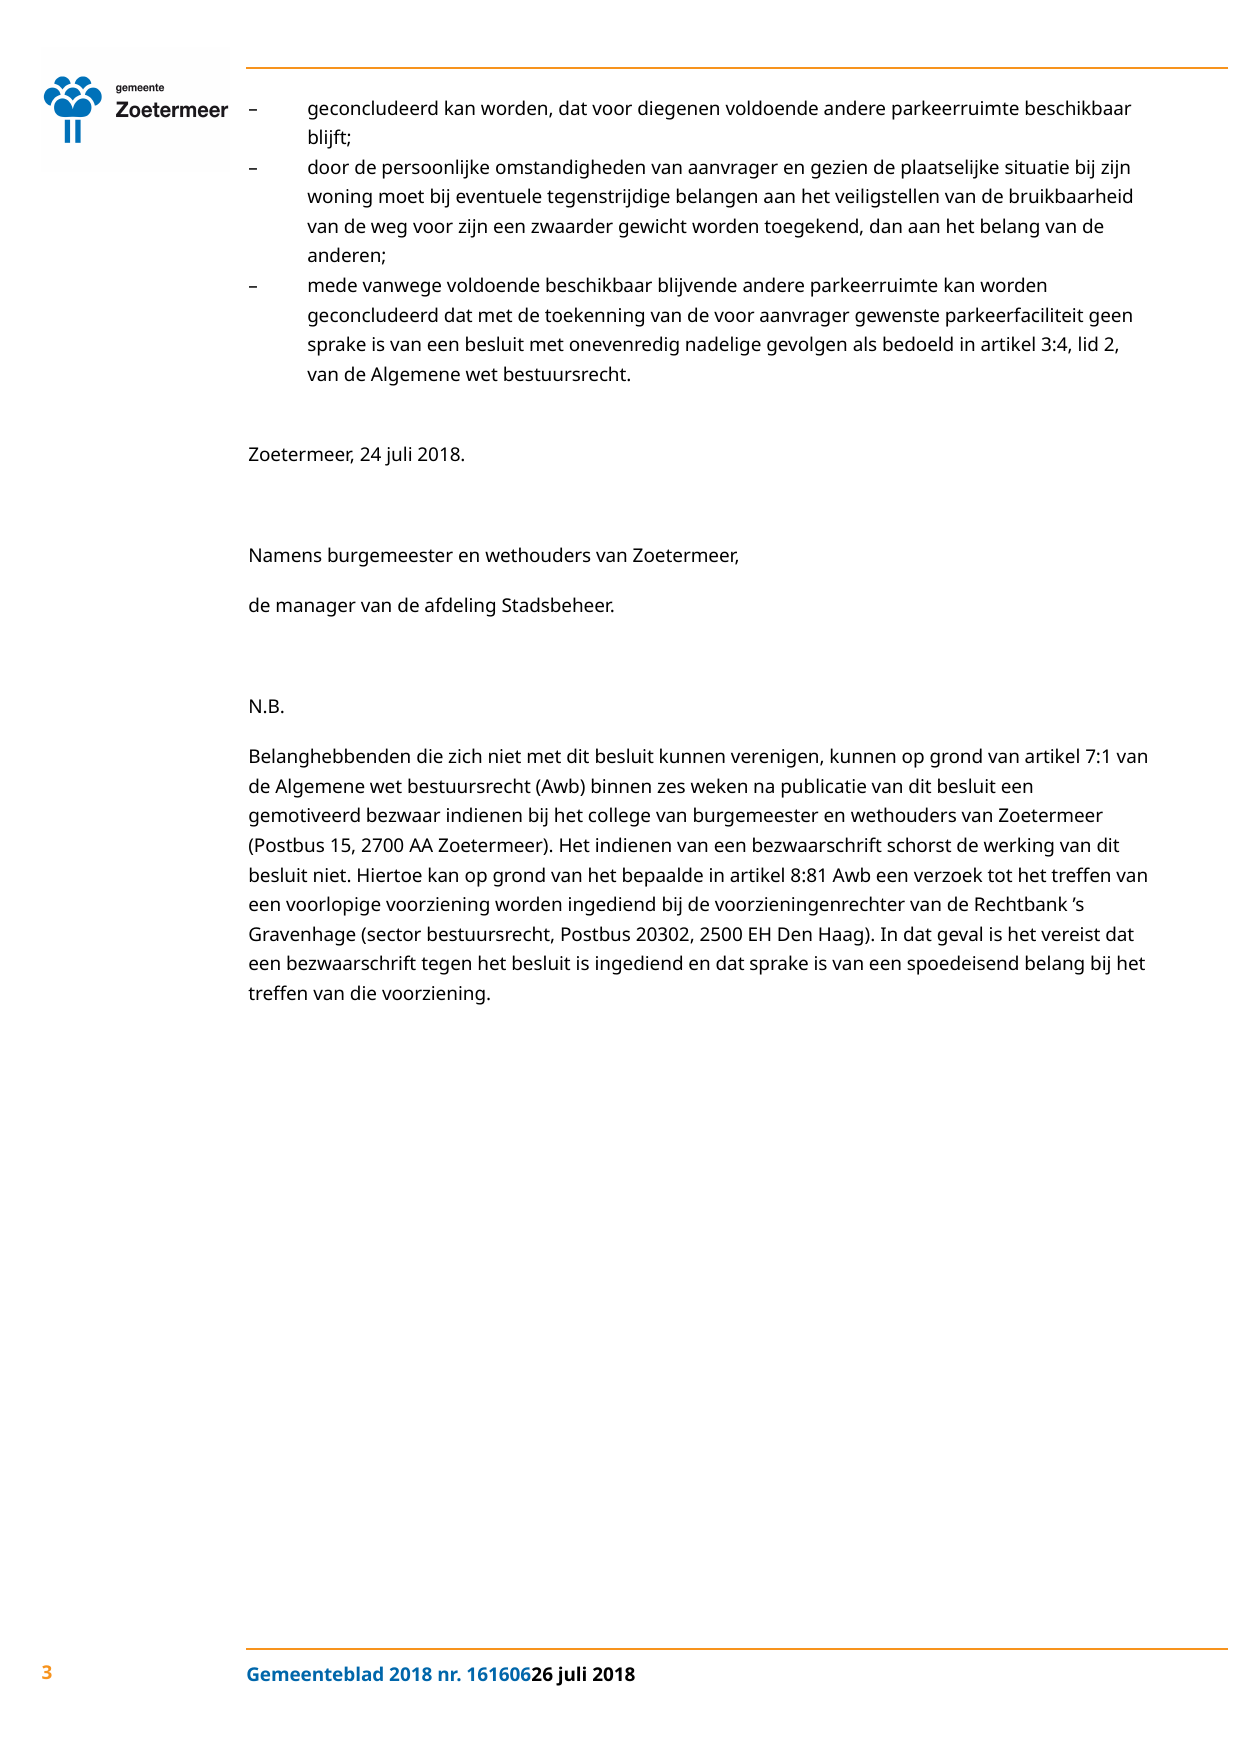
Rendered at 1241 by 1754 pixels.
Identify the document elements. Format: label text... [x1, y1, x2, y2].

text Belanghebbenden die zich niet met dit besluit kunnen verenigen, kunnen op grond van artikel 7:1 van de Algemene wet bestuursrecht (Awb) binnen zes weken na publicatie van dit besluit een gemotiveerd bezwaar indienen bij het college van burgemeester en wethouders van Zoetermeer (Postbus 15, 2700 AA Zoetermeer). Het indienen van een bezwaarschrift schorst de werking van dit besluit niet. Hiertoe kan op grond van het bepaalde in artikel 8:81 Awb een verzoek tot het treffen van een voorlopige voorziening worden ingediend bij de voorzieningenrechter van de Rechtbank ’s Gravenhage (sector bestuursrecht, Postbus 20302, 2500 EH Den Haag). In dat geval is het vereist dat een bezwaarschrift tegen het besluit is ingediend en dat sprake is van een spoedeisend belang bij het treffen van die voorziening. [248, 743, 1152, 1006]
text Namens burgemeester en wethouders van Zoetermeer, [248, 542, 1152, 568]
list mede vanwege voldoende beschikbaar blijvende andere parkeerruimte kan worden geconcludeerd dat met de toekenning van de voor aanvrager gewenste parkeerfaciliteit geen sprake is van een besluit met onevenredig nadelige gevolgen als bedoeld in artikel 3:4, lid 2, van de Algemene wet bestuursrecht. [248, 272, 1152, 387]
text Zoetermeer, 24 juli 2018. [248, 441, 1152, 467]
picture [41, 47, 231, 172]
list geconcludeerd kan worden, dat voor diegenen voldoende andere parkeerruimte beschikbaar blijft; [248, 95, 1152, 150]
list door de persoonlijke omstandigheden van aanvrager en gezien de plaatselijke situatie bij zijn woning moet bij eventuele tegenstrijdige belangen aan het veiligstellen van de bruikbaarheid van de weg voor zijn een zwaarder gewicht worden toegekend, dan aan het belang van de anderen; [248, 154, 1152, 268]
text de manager van de afdeling Stadsbeheer. [248, 592, 1152, 618]
text N.B. [248, 693, 1152, 719]
